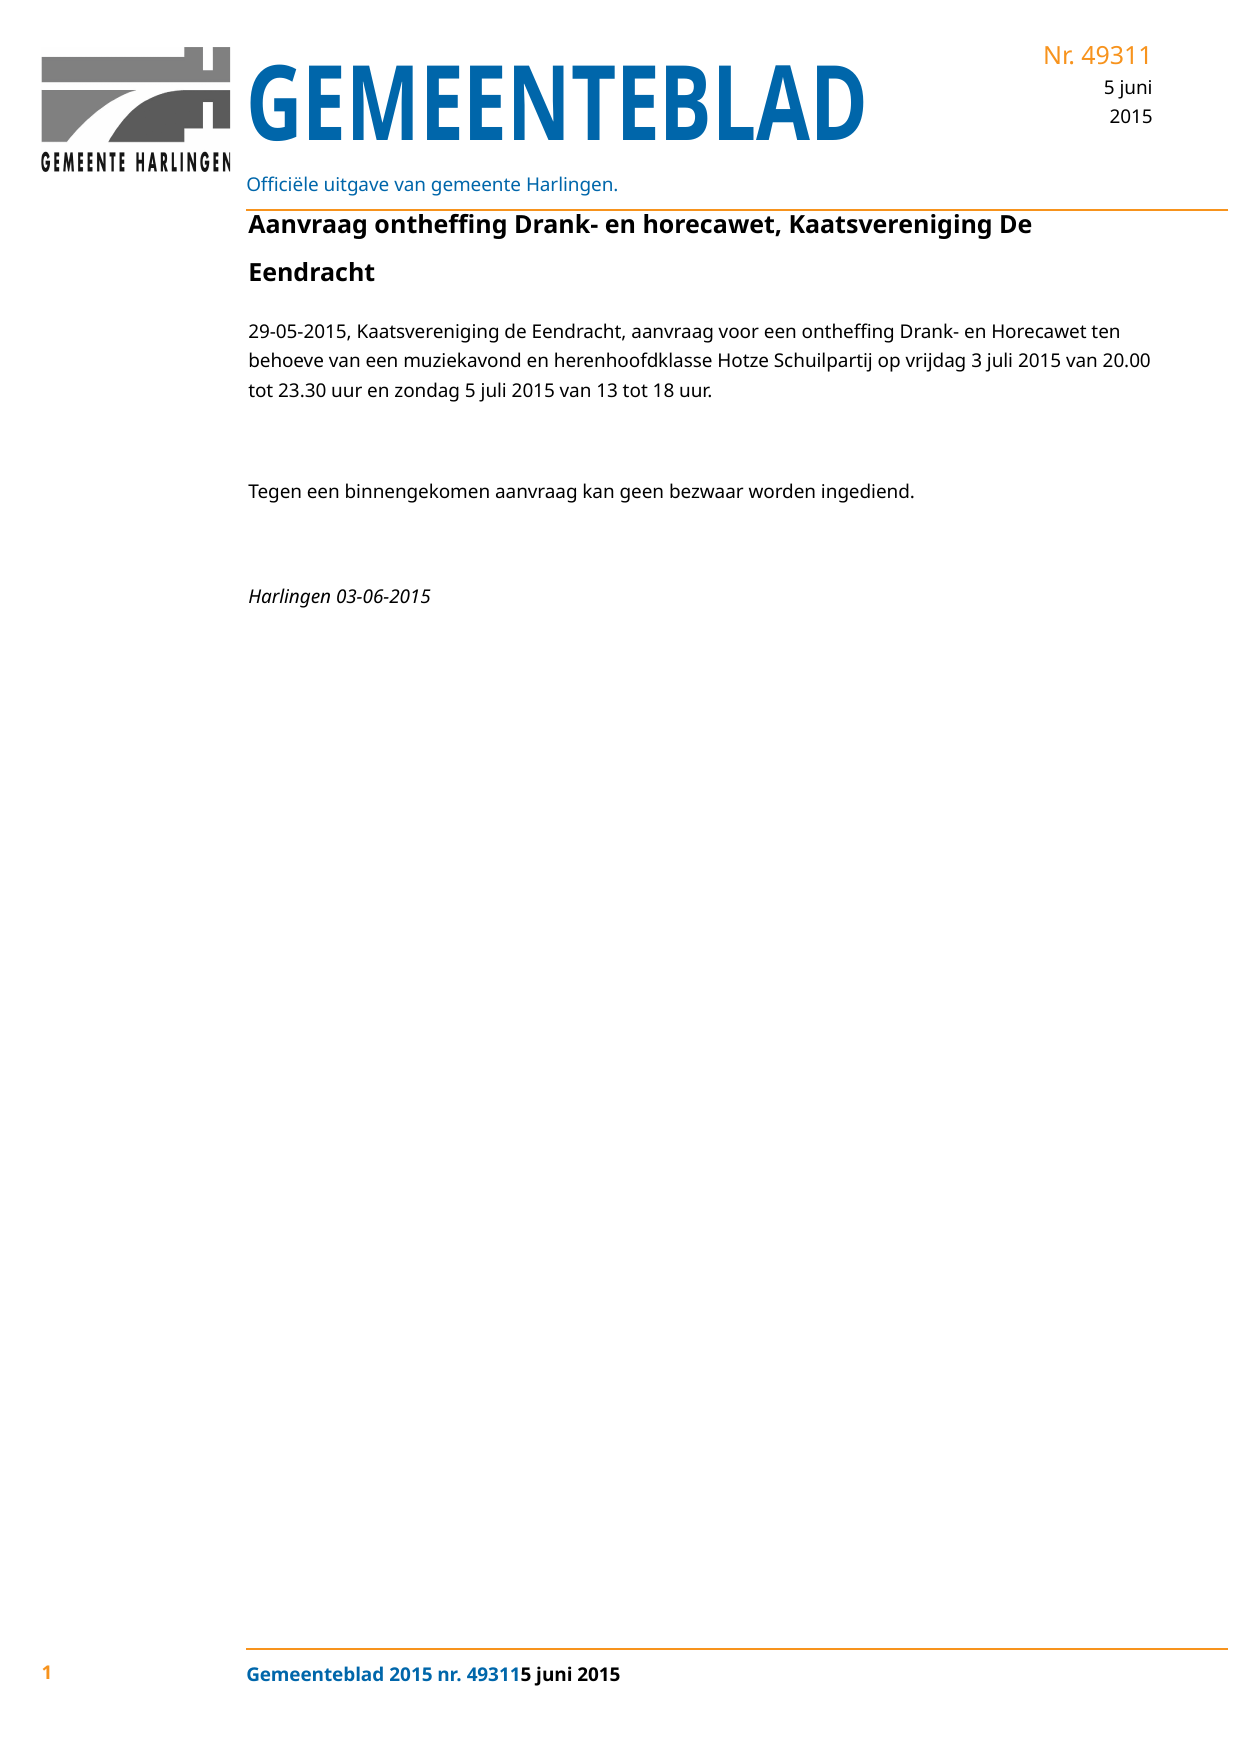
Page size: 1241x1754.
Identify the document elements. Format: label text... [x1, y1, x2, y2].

picture [41, 47, 231, 172]
text Tegen een binnengekomen aanvraag kan geen bezwaar worden ingediend. [248, 478, 1152, 504]
text Aanvraag ontheffing Drank- en horecawet, Kaatsvereniging De Eendracht [248, 211, 1152, 288]
text Harlingen 03-06-2015 [248, 584, 1152, 609]
text 29-05-2015, Kaatsvereniging de Eendracht, aanvraag voor een ontheffing Drank- en Horecawet ten behoeve van een muziekavond en herenhoofdklasse Hotze Schuilpartij op vrijdag 3 juli 2015 van 20.00 tot 23.30 uur en zondag 5 juli 2015 van 13 tot 18 uur. [248, 318, 1152, 403]
